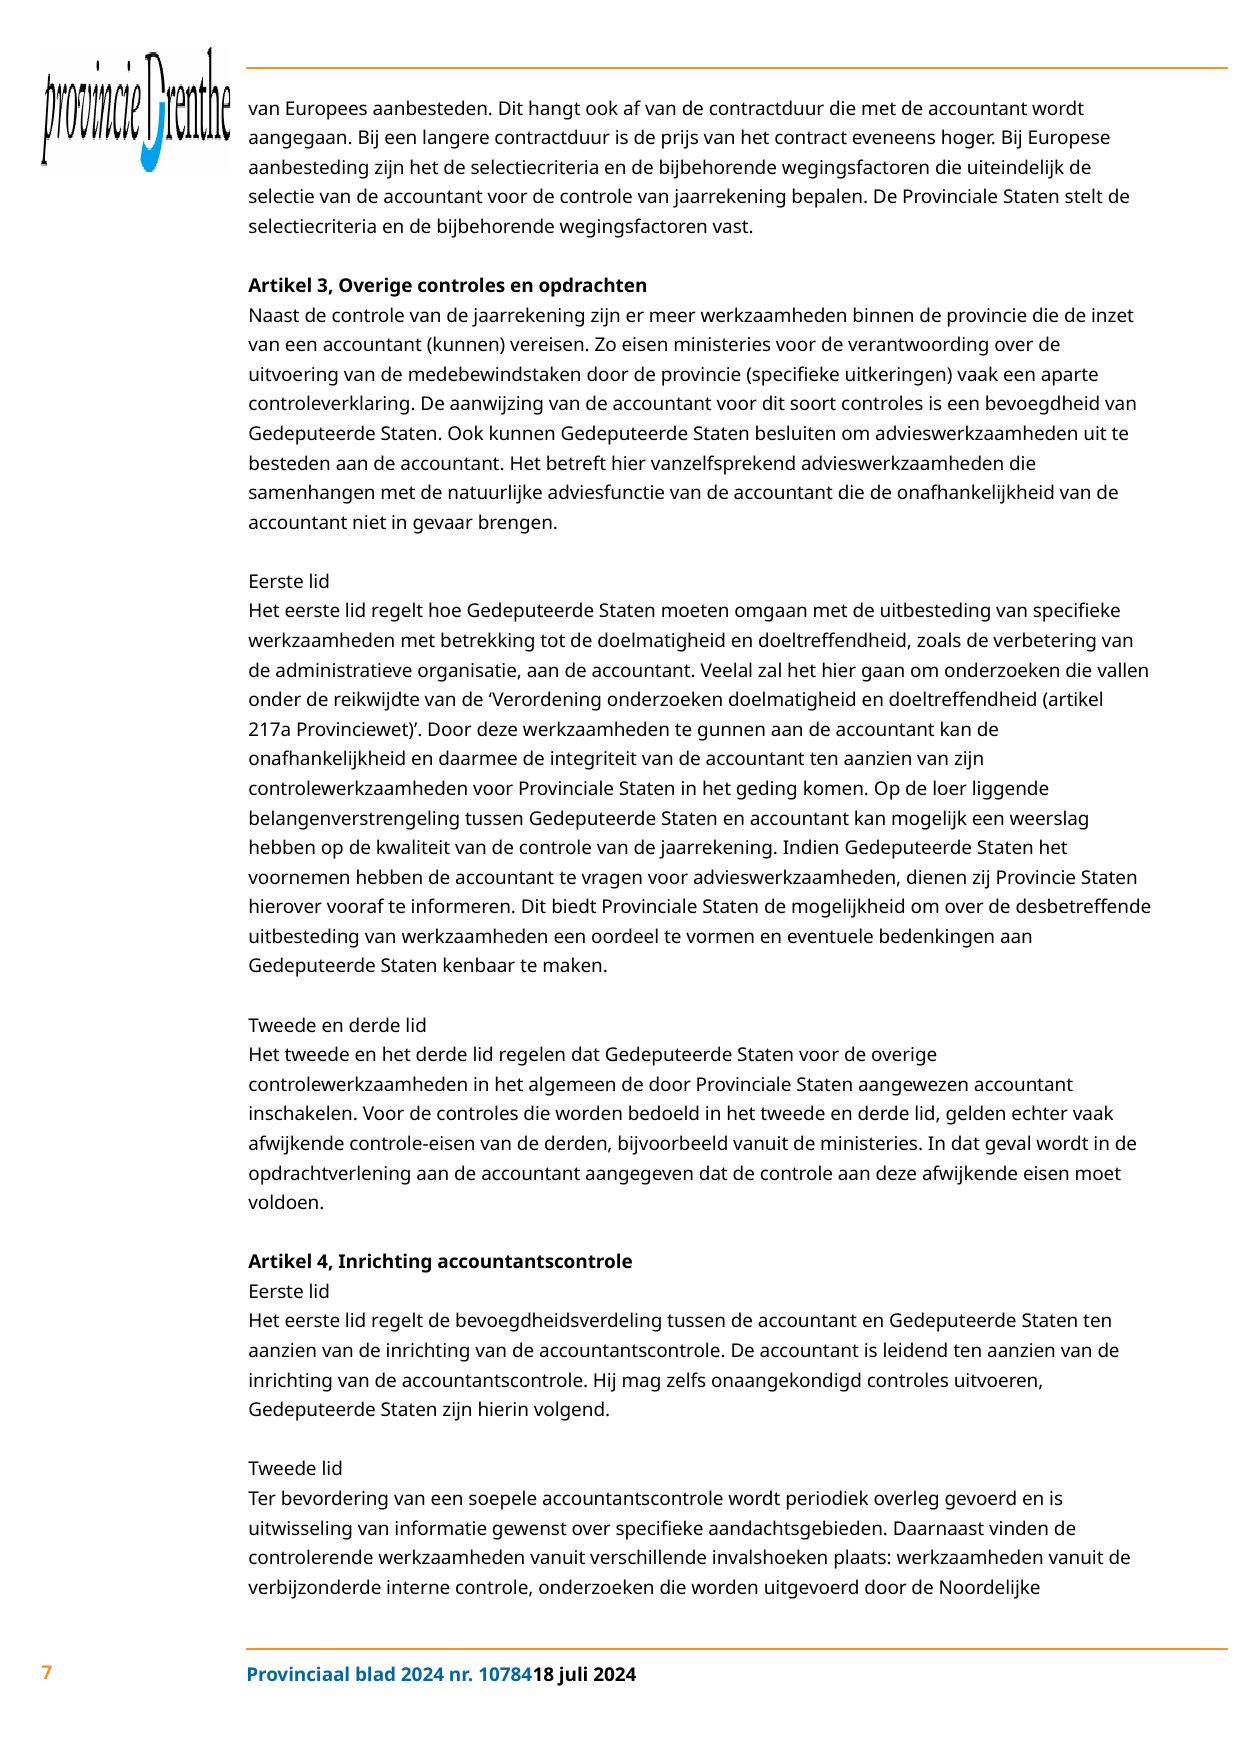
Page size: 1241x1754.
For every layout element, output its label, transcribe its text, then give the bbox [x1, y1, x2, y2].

text Tweede en derde lid [248, 1012, 1152, 1038]
text Tweede lid [248, 1456, 1152, 1481]
text Artikel 3, Overige controles en opdrachten [248, 272, 1152, 298]
text Naast de controle van de jaarrekening zijn er meer werkzaamheden binnen de provincie die de inzet van een accountant (kunnen) vereisen. Zo eisen ministeries voor de verantwoording over de uitvoering van de medebewindstaken door de provincie (specifieke uitkeringen) vaak een aparte controleverklaring. De aanwijzing van de accountant voor dit soort controles is een bevoegdheid van Gedeputeerde Staten. Ook kunnen Gedeputeerde Staten besluiten om advieswerkzaamheden uit te besteden aan de accountant. Het betreft hier vanzelfsprekend advieswerkzaamheden die samenhangen met de natuurlijke adviesfunctie van de accountant die de onafhankelijkheid van de accountant niet in gevaar brengen. [248, 302, 1152, 535]
text Het tweede en het derde lid regelen dat Gedeputeerde Staten voor de overige controlewerkzaamheden in het algemeen de door Provinciale Staten aangewezen accountant inschakelen. Voor de controles die worden bedoeld in het tweede en derde lid, gelden echter vaak afwijkende controle-eisen van de derden, bijvoorbeeld vanuit de ministeries. In dat geval wordt in de opdrachtverlening aan de accountant aangegeven dat de controle aan deze afwijkende eisen moet voldoen. [248, 1041, 1152, 1215]
text Eerste lid [248, 568, 1152, 594]
text Ter bevordering van een soepele accountantscontrole wordt periodiek overleg gevoerd en is uitwisseling van informatie gewenst over specifieke aandachtsgebieden. Daarnaast vinden de controlerende werkzaamheden vanuit verschillende invalshoeken plaats: werkzaamheden vanuit de verbijzonderde interne controle, onderzoeken die worden uitgevoerd door de Noordelijke [248, 1485, 1152, 1600]
picture [41, 47, 231, 172]
text Eerste lid [248, 1278, 1152, 1304]
text van Europees aanbesteden. Dit hangt ook af van de contractduur die met de accountant wordt aangegaan. Bij een langere contractduur is de prijs van het contract eveneens hoger. Bij Europese aanbesteding zijn het de selectiecriteria en de bijbehorende wegingsfactoren die uiteindelijk de selectie van de accountant voor de controle van jaarrekening bepalen. De Provinciale Staten stelt de selectiecriteria en de bijbehorende wegingsfactoren vast. [248, 95, 1152, 239]
text Het eerste lid regelt hoe Gedeputeerde Staten moeten omgaan met de uitbesteding van specifieke werkzaamheden met betrekking tot de doelmatigheid en doeltreffendheid, zoals de verbetering van de administratieve organisatie, aan de accountant. Veelal zal het hier gaan om onderzoeken die vallen onder de reikwijdte van de ‘Verordening onderzoeken doelmatigheid en doeltreffendheid (artikel 217a Provinciewet)’. Door deze werkzaamheden te gunnen aan de accountant kan de onafhankelijkheid en daarmee de integriteit van de accountant ten aanzien van zijn controlewerkzaamheden voor Provinciale Staten in het geding komen. Op de loer liggende belangenverstrengeling tussen Gedeputeerde Staten en accountant kan mogelijk een weerslag hebben op de kwaliteit van de controle van de jaarrekening. Indien Gedeputeerde Staten het voornemen hebben de accountant te vragen voor advieswerkzaamheden, dienen zij Provincie Staten hierover vooraf te informeren. Dit biedt Provinciale Staten de mogelijkheid om over de desbetreffende uitbesteding van werkzaamheden een oordeel te vormen en eventuele bedenkingen aan Gedeputeerde Staten kenbaar te maken. [248, 598, 1152, 978]
text Het eerste lid regelt de bevoegdheidsverdeling tussen de accountant en Gedeputeerde Staten ten aanzien van de inrichting van de accountantscontrole. De accountant is leidend ten aanzien van de inrichting van de accountantscontrole. Hij mag zelfs onaangekondigd controles uitvoeren, Gedeputeerde Staten zijn hierin volgend. [248, 1308, 1152, 1422]
text Artikel 4, Inrichting accountantscontrole [248, 1248, 1152, 1274]
